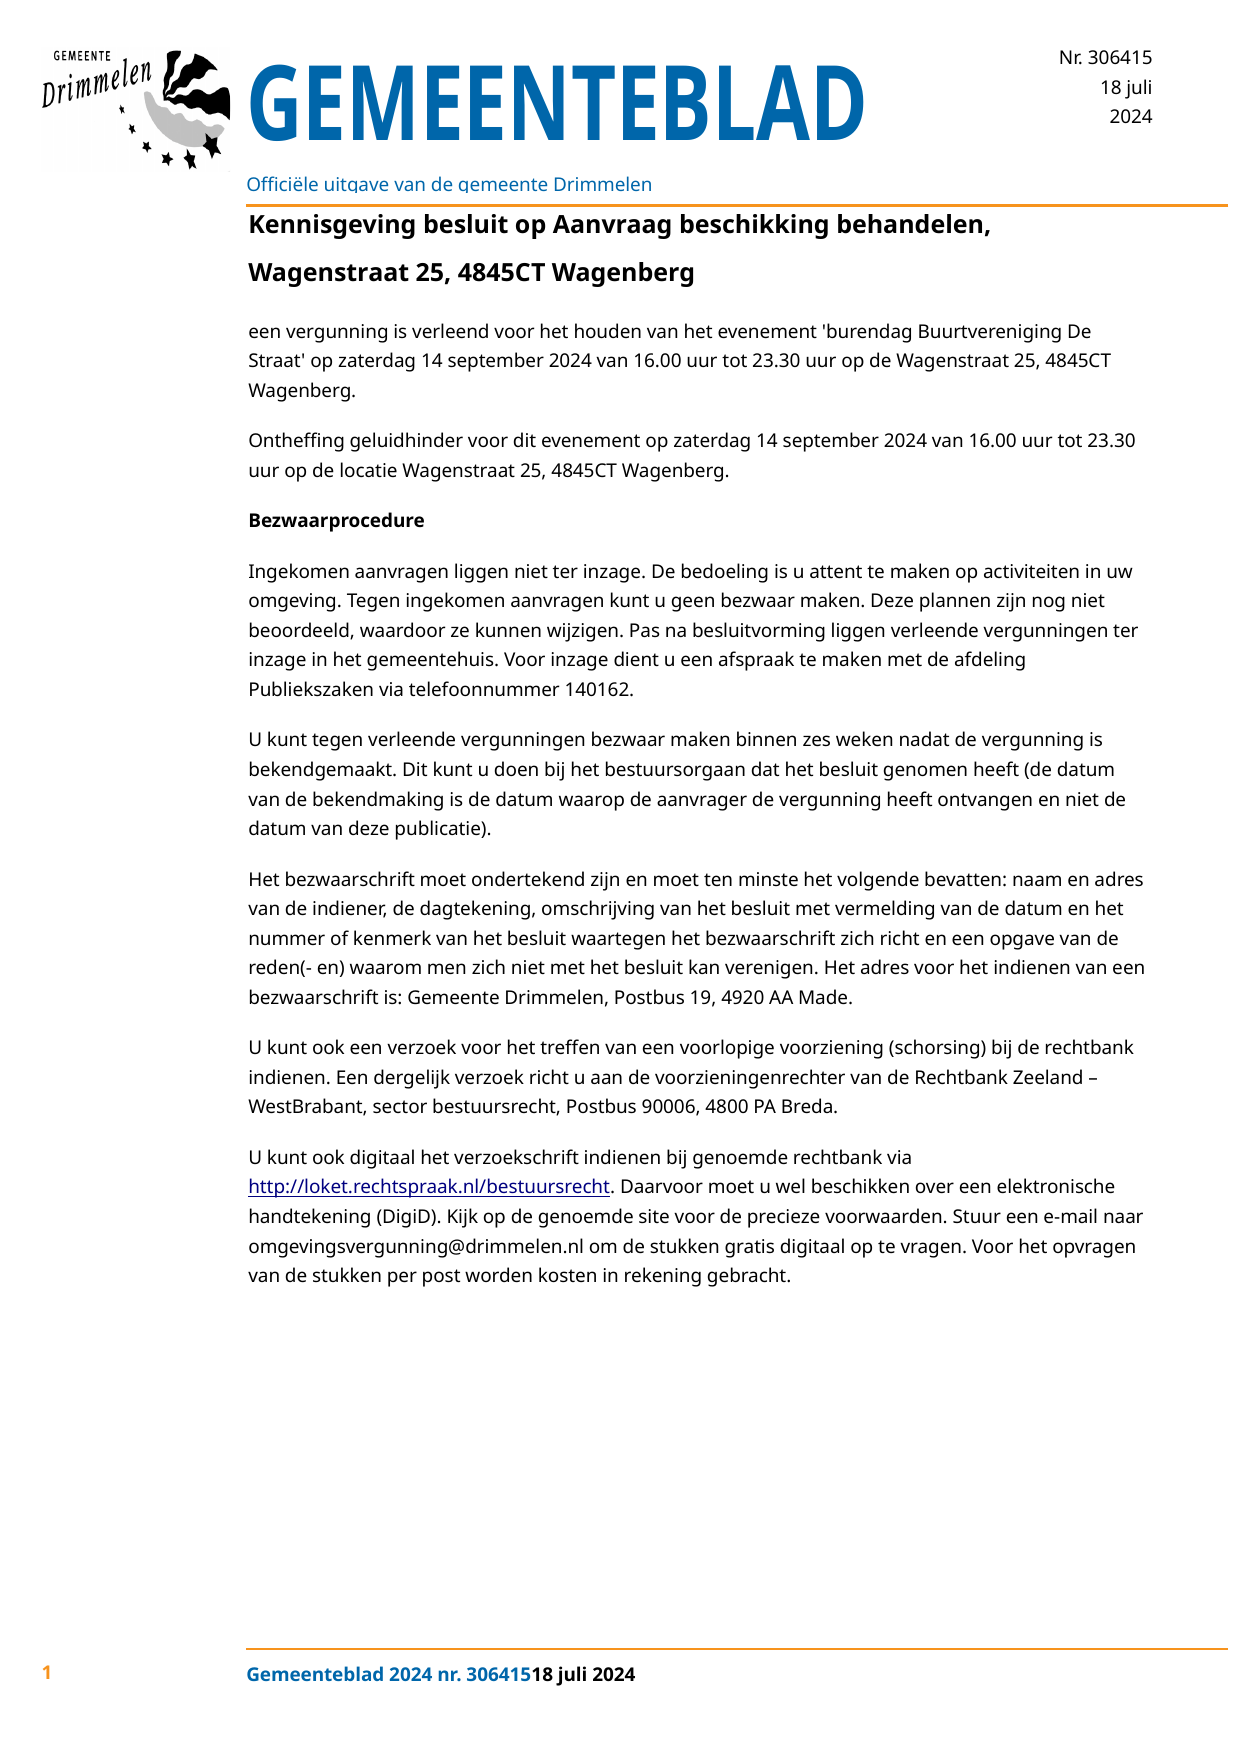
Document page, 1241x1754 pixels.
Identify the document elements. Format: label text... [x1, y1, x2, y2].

text Ontheffing geluidhinder voor dit evenement op zaterdag 14 september 2024 van 16.00 uur tot 23.30 uur op de locatie Wagenstraat 25, 4845CT Wagenberg. [248, 427, 1152, 483]
picture [41, 47, 231, 172]
text U kunt tegen verleende vergunningen bezwaar maken binnen zes weken nadat de vergunning is bekendgemaakt. Dit kunt u doen bij het bestuursorgaan dat het besluit genomen heeft (de datum van de bekendmaking is de datum waarop de aanvrager de vergunning heeft ontvangen en niet de datum van deze publicatie). [248, 727, 1152, 841]
text U kunt ook digitaal het verzoekschrift indienen bij genoemde rechtbank via http://loket.rechtspraak.nl/bestuursrecht. Daarvoor moet u wel beschikken over een elektronische handtekening (DigiD). Kijk op de genoemde site voor de precieze voorwaarden. Stuur een e-mail naar omgevingsvergunning@drimmelen.nl om de stukken gratis digitaal op te vragen. Voor het opvragen van de stukken per post worden kosten in rekening gebracht. [248, 1144, 1152, 1288]
text U kunt ook een verzoek voor het treffen van een voorlopige voorziening (schorsing) bij de rechtbank indienen. Een dergelijk verzoek richt u aan de voorzieningenrechter van de Rechtbank Zeeland – WestBrabant, sector bestuursrecht, Postbus 90006, 4800 PA Breda. [248, 1034, 1152, 1119]
text Het bezwaarschrift moet ondertekend zijn en moet ten minste het volgende bevatten: naam en adres van de indiener, de dagtekening, omschrijving van het besluit met vermelding van de datum en het nummer of kenmerk van het besluit waartegen het bezwaarschrift zich richt en een opgave van de reden(- en) waarom men zich niet met het besluit kan verenigen. Het adres voor het indienen van een bezwaarschrift is: Gemeente Drimmelen, Postbus 19, 4920 AA Made. [248, 866, 1152, 1010]
text een vergunning is verleend voor het houden van het evenement 'burendag Buurtvereniging De Straat' op zaterdag 14 september 2024 van 16.00 uur tot 23.30 uur op de Wagenstraat 25, 4845CT Wagenberg. [248, 318, 1152, 403]
text Ingekomen aanvragen liggen niet ter inzage. De bedoeling is u attent te maken op activiteiten in uw omgeving. Tegen ingekomen aanvragen kunt u geen bezwaar maken. Deze plannen zijn nog niet beoordeeld, waardoor ze kunnen wijzigen. Pas na besluitvorming liggen verleende vergunningen ter inzage in het gemeentehuis. Voor inzage dient u een afspraak te maken met de afdeling Publiekszaken via telefoonnummer 140162. [248, 558, 1152, 702]
text Kennisgeving besluit op Aanvraag beschikking behandelen, Wagenstraat 25, 4845CT Wagenberg [248, 207, 1152, 288]
text Bezwaarprocedure [248, 507, 1152, 533]
